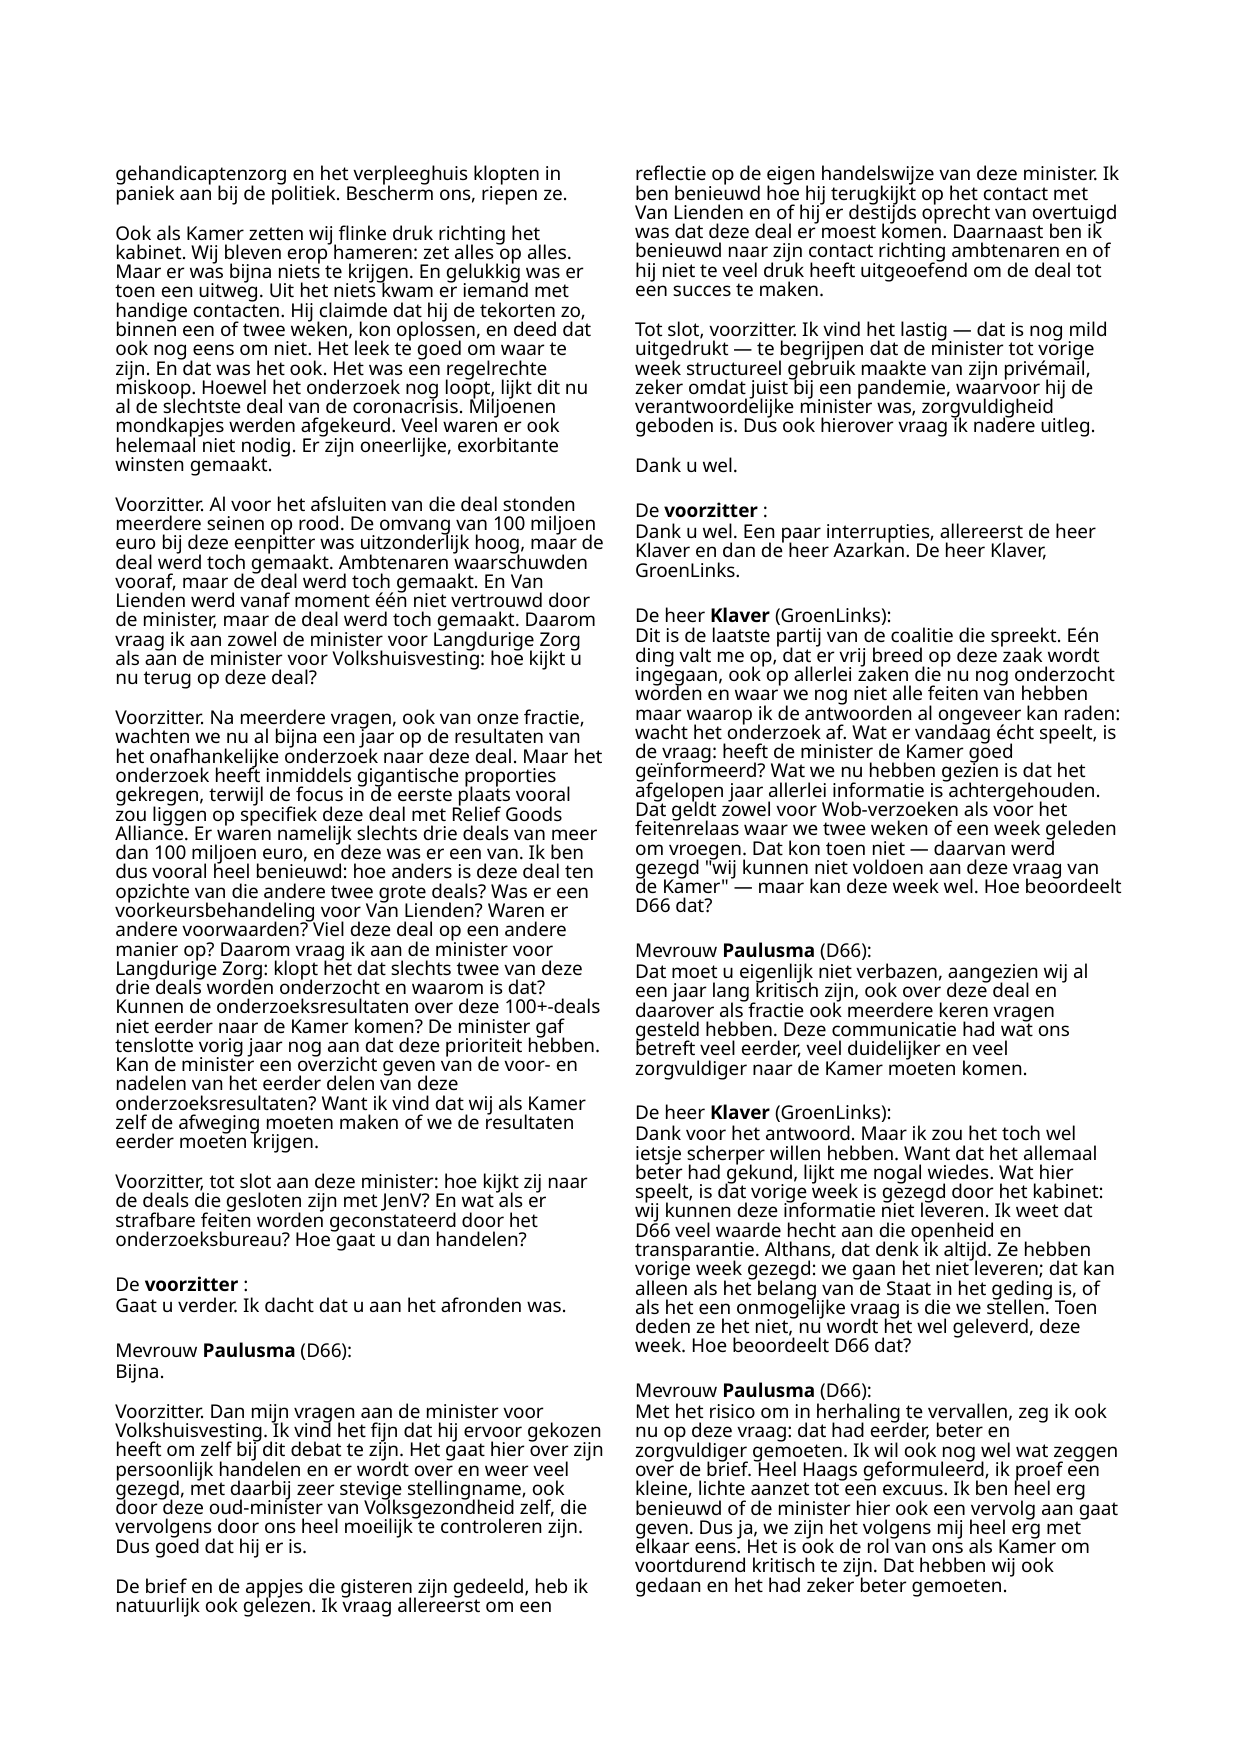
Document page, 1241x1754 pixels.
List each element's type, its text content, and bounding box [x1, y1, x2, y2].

text Voorzitter, tot slot aan deze minister: hoe kijkt zij naar de deals die gesloten zijn met JenV? En wat als er strafbare feiten worden geconstateerd door het onderzoeksbureau? Hoe gaat u dan handelen? [115, 1173, 605, 1250]
text De brief en de appjes die gisteren zijn gedeeld, heb ik natuurlijk ook gelezen. Ik vraag allereerst om een [115, 1578, 605, 1616]
text Mevrouw Paulusma (D66): [635, 937, 1125, 963]
text Voorzitter. Al voor het afsluiten van die deal stonden meerdere seinen op rood. De omvang van 100 miljoen euro bij deze eenpitter was uitzonderlijk hoog, maar de deal werd toch gemaakt. Ambtenaren waarschuwden vooraf, maar de deal werd toch gemaakt. En Van Lienden werd vanaf moment één niet vertrouwd door de minister, maar de deal werd toch gemaakt. Daarom vraag ik aan zowel de minister voor Langdurige Zorg als aan de minister voor Volkshuisvesting: hoe kijkt u nu terug op deze deal? [115, 496, 605, 688]
text De heer Klaver (GroenLinks): [635, 1099, 1125, 1125]
text Gaat u verder. Ik dacht dat u aan het afronden was. [115, 1297, 605, 1316]
text De voorzitter : [115, 1271, 605, 1297]
text Dank voor het antwoord. Maar ik zou het toch wel ietsje scherper willen hebben. Want dat het allemaal beter had gekund, lijkt me nogal wiedes. Wat hier speelt, is dat vorige week is gezegd door het kabinet: wij kunnen deze informatie niet leveren. Ik weet dat D66 veel waarde hecht aan die openheid en transparantie. Althans, dat denk ik altijd. Ze hebben vorige week gezegd: we gaan het niet leveren; dat kan alleen als het belang van de Staat in het geding is, of als het een onmogelijke vraag is die we stellen. Toen deden ze het niet, nu wordt het wel geleverd, deze week. Hoe beoordeelt D66 dat? [635, 1125, 1125, 1357]
text Voorzitter. Na meerdere vragen, ook van onze fractie, wachten we nu al bijna een jaar op de resultaten van het onafhankelijke onderzoek naar deze deal. Maar het onderzoek heeft inmiddels gigantische proporties gekregen, terwijl de focus in de eerste plaats vooral zou liggen op specifiek deze deal met Relief Goods Alliance. Er waren namelijk slechts drie deals van meer dan 100 miljoen euro, en deze was er een van. Ik ben dus vooral heel benieuwd: hoe anders is deze deal ten opzichte van die andere twee grote deals? Was er een voorkeursbehandeling voor Van Lienden? Waren er andere voorwaarden? Viel deze deal op een andere manier op? Daarom vraag ik aan de minister voor Langdurige Zorg: klopt het dat slechts twee van deze drie deals worden onderzocht en waarom is dat? Kunnen de onderzoeksresultaten over deze 100+-deals niet eerder naar de Kamer komen? De minister gaf tenslotte vorig jaar nog aan dat deze prioriteit hebben. Kan de minister een overzicht geven van de voor- en nadelen van het eerder delen van deze onderzoeksresultaten? Want ik vind dat wij als Kamer zelf de afweging moeten maken of we de resultaten eerder moeten krijgen. [115, 709, 605, 1152]
text Ook als Kamer zetten wij flinke druk richting het kabinet. Wij bleven erop hameren: zet alles op alles. Maar er was bijna niets te krijgen. En gelukkig was er toen een uitweg. Uit het niets kwam er iemand met handige contacten. Hij claimde dat hij de tekorten zo, binnen een of twee weken, kon oplossen, en deed dat ook nog eens om niet. Het leek te goed om waar te zijn. En dat was het ook. Het was een regelrechte miskoop. Hoewel het onderzoek nog loopt, lijkt dit nu al de slechtste deal van de coronacrisis. Miljoenen mondkapjes werden afgekeurd. Veel waren er ook helemaal niet nodig. Er zijn oneerlijke, exorbitante winsten gemaakt. [115, 224, 605, 475]
text Dit is de laatste partij van de coalitie die spreekt. Eén ding valt me op, dat er vrij breed op deze zaak wordt ingegaan, ook op allerlei zaken die nu nog onderzocht worden en waar we nog niet alle feiten van hebben maar waarop ik de antwoorden al ongeveer kan raden: wacht het onderzoek af. Wat er vandaag écht speelt, is de vraag: heeft de minister de Kamer goed geïnformeerd? Wat we nu hebben gezien is dat het afgelopen jaar allerlei informatie is achtergehouden. Dat geldt zowel voor Wob-verzoeken als voor het feitenrelaas waar we twee weken of een week geleden om vroegen. Dat kon toen niet — daarvan werd gezegd "wij kunnen niet voldoen aan deze vraag van de Kamer" — maar kan deze week wel. Hoe beoordeelt D66 dat? [635, 627, 1125, 917]
text De voorzitter : [635, 497, 1125, 523]
text Mevrouw Paulusma (D66): [115, 1337, 605, 1363]
text Tot slot, voorzitter. Ik vind het lastig — dat is nog mild uitgedrukt — te begrijpen dat de minister tot vorige week structureel gebruik maakte van zijn privémail, zeker omdat juist bij een pandemie, waarvoor hij de verantwoordelijke minister was, zorgvuldigheid geboden is. Dus ook hierover vraag ik nadere uitleg. [635, 321, 1125, 437]
text reflectie op de eigen handelswijze van deze minister. Ik ben benieuwd hoe hij terugkijkt op het contact met Van Lienden en of hij er destijds oprecht van overtuigd was dat deze deal er moest komen. Daarnaast ben ik benieuwd naar zijn contact richting ambtenaren en of hij niet te veel druk heeft uitgeoefend om de deal tot een succes te maken. [635, 165, 1125, 300]
text De heer Klaver (GroenLinks): [635, 602, 1125, 627]
text Dank u wel. [635, 457, 1125, 477]
text Dat moet u eigenlijk niet verbazen, aangezien wij al een jaar lang kritisch zijn, ook over deze deal en daarover als fractie ook meerdere keren vragen gesteld hebben. Deze communicatie had wat ons betreft veel eerder, veel duidelijker en veel zorgvuldiger naar de Kamer moeten komen. [635, 963, 1125, 1079]
text Dank u wel. Een paar interrupties, allereerst de heer Klaver en dan de heer Azarkan. De heer Klaver, GroenLinks. [635, 523, 1125, 581]
text Mevrouw Paulusma (D66): [635, 1377, 1125, 1403]
text Voorzitter. Dan mijn vragen aan de minister voor Volkshuisvesting. Ik vind het fijn dat hij ervoor gekozen heeft om zelf bij dit debat te zijn. Het gaat hier over zijn persoonlijk handelen en er wordt over en weer veel gezegd, met daarbij zeer stevige stellingname, ook door deze oud-minister van Volksgezondheid zelf, die vervolgens door ons heel moeilijk te controleren zijn. Dus goed dat hij er is. [115, 1403, 605, 1557]
text Bijna. [115, 1363, 605, 1382]
text Met het risico om in herhaling te vervallen, zeg ik ook nu op deze vraag: dat had eerder, beter en zorgvuldiger gemoeten. Ik wil ook nog wel wat zeggen over de brief. Heel Haags geformuleerd, ik proef een kleine, lichte aanzet tot een excuus. Ik ben heel erg benieuwd of de minister hier ook een vervolg aan gaat geven. Dus ja, we zijn het volgens mij heel erg met elkaar eens. Het is ook de rol van ons als Kamer om voortdurend kritisch te zijn. Dat hebben wij ook gedaan en het had zeker beter gemoeten. [635, 1403, 1125, 1596]
text gehandicaptenzorg en het verpleeghuis klopten in paniek aan bij de politiek. Bescherm ons, riepen ze. [115, 165, 605, 204]
